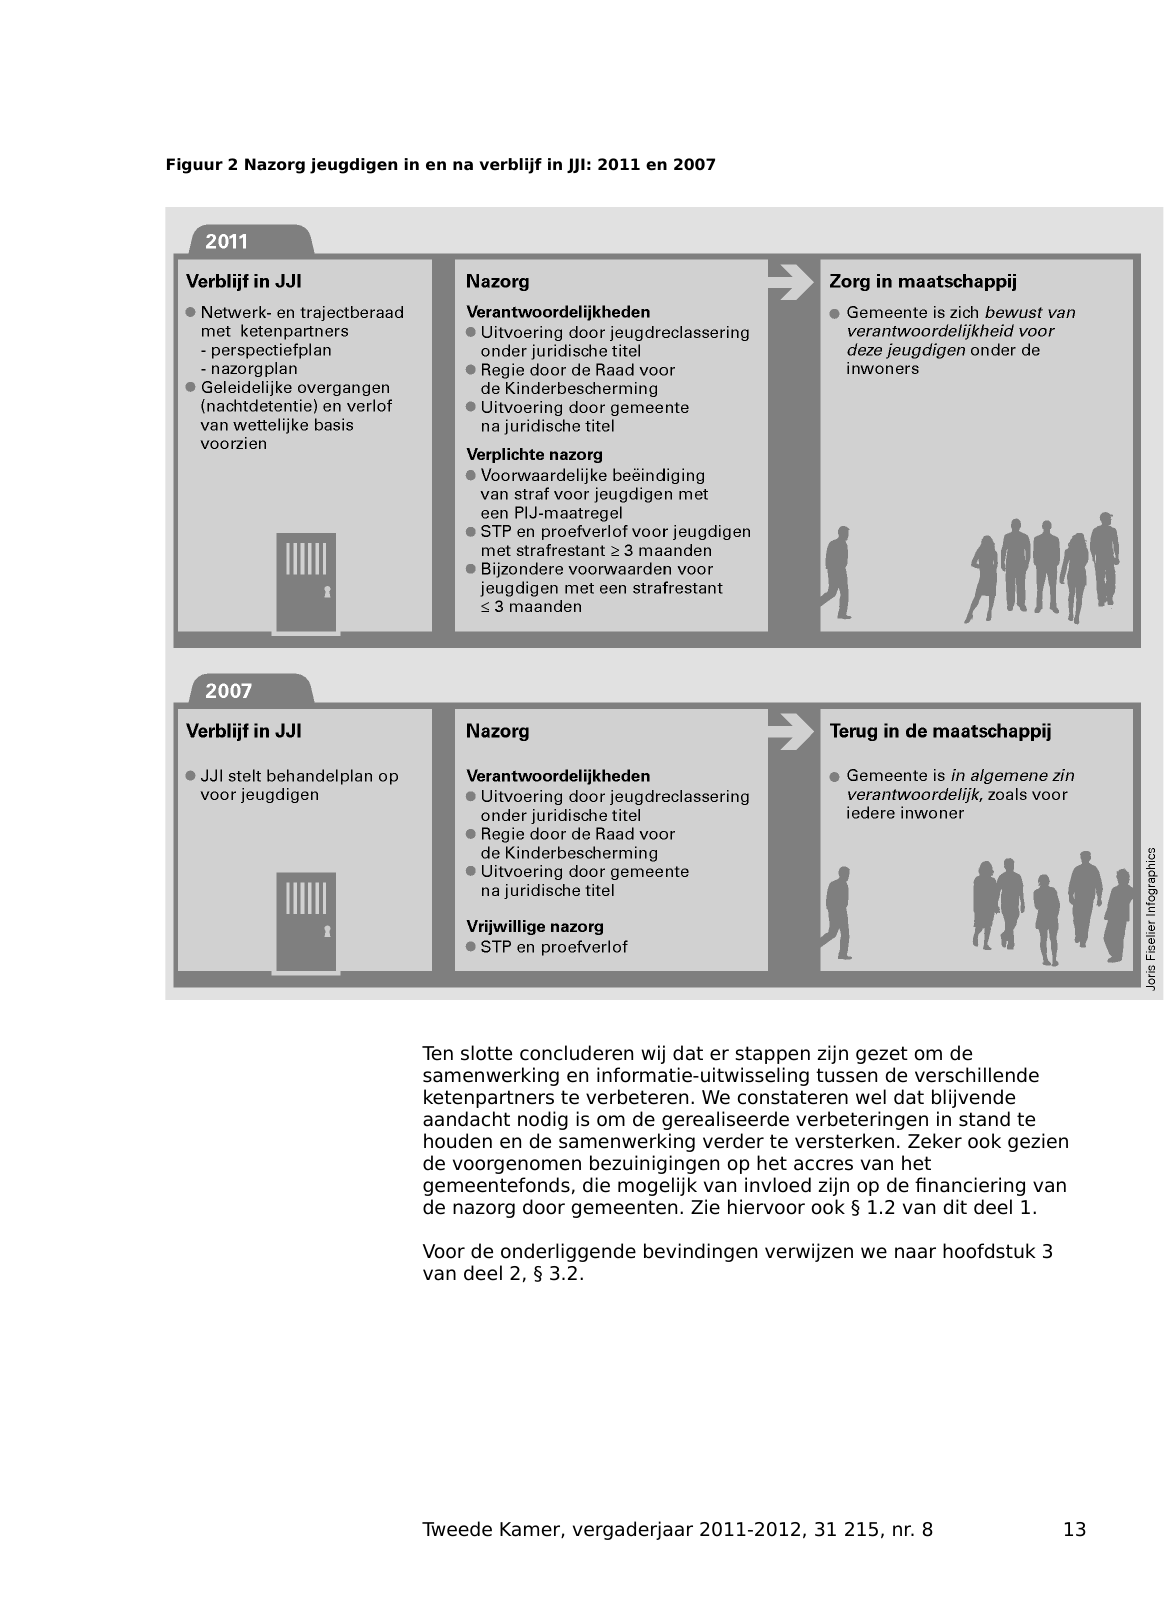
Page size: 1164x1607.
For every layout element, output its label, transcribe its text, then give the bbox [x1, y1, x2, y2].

text Figuur 2 Nazorg jeugdigen in en na verblijf in JJI: 2011 en 2007 [165, 156, 1163, 174]
text Ten slotte concluderen wij dat er stappen zijn gezet om de samenwerking en informatie-uitwisseling tussen de verschillende ketenpartners te verbeteren. We constateren wel dat blijvende aandacht nodig is om de gerealiseerde verbeteringen in stand te houden en de samenwerking verder te versterken. Zeker ook gezien de voorgenomen bezuinigingen op het accres van het gemeentefonds, die mogelijk van invloed zijn op de financiering van de nazorg door gemeenten. Zie hiervoor ook § 1.2 van dit deel 1. [422, 1043, 1087, 1219]
picture [165, 207, 1164, 1000]
text Voor de onderliggende bevindingen verwijzen we naar hoofdstuk 3 van deel 2, § 3.2. [422, 1241, 1087, 1285]
